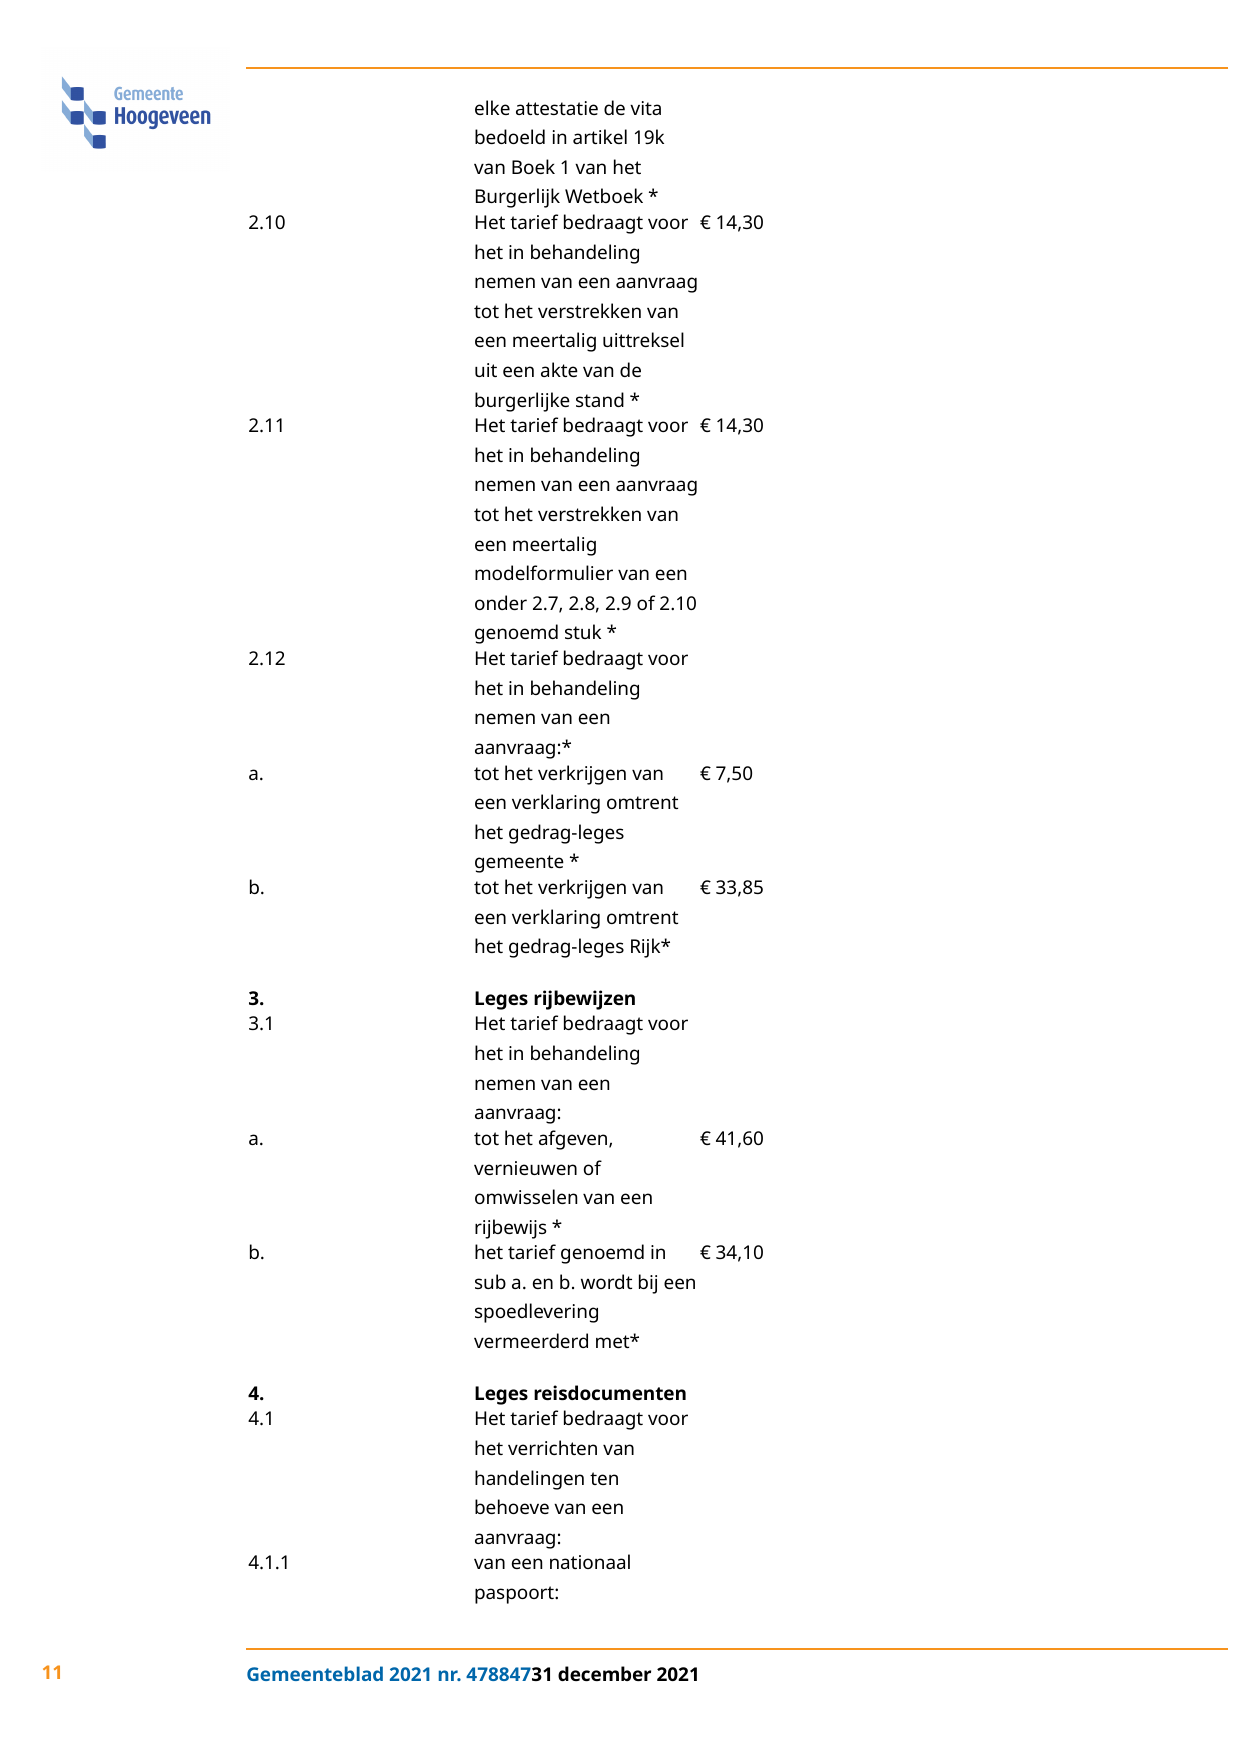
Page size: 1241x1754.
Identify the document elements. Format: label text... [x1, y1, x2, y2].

table_cell [248, 95, 474, 209]
table_cell 2.12 [248, 645, 474, 760]
table_cell [926, 1550, 1152, 1605]
table_cell [926, 645, 1152, 760]
table_cell [926, 1011, 1152, 1125]
table_cell € 41,60 [700, 1125, 926, 1239]
table_cell [926, 95, 1152, 209]
table_cell [700, 959, 926, 985]
table_cell 3.1 [248, 1011, 474, 1125]
table_cell a. [248, 1125, 474, 1239]
table_cell Leges reisdocumenten [474, 1380, 700, 1406]
table_cell [926, 1240, 1152, 1354]
table_cell Het tarief bedraagt voor het in behandeling nemen van een aanvraag:* [474, 645, 700, 760]
table_cell [700, 645, 926, 760]
table_cell elke attestatie de vita bedoeld in artikel 19k van Boek 1 van het Burgerlijk Wetboek * [474, 95, 700, 209]
table_cell [926, 209, 1152, 412]
table_cell [248, 1354, 474, 1380]
table_cell [474, 1354, 700, 1380]
table_cell € 7,50 [700, 760, 926, 874]
table_cell het tarief genoemd in sub a. en b. wordt bij een spoedlevering vermeerderd met* [474, 1240, 700, 1354]
table_cell [700, 1011, 926, 1125]
table_cell van een nationaal paspoort: [474, 1550, 700, 1605]
table_cell [926, 413, 1152, 645]
table_cell tot het verkrijgen van een verklaring omtrent het gedrag-leges Rijk* [474, 874, 700, 959]
table_cell [926, 1125, 1152, 1239]
table_cell tot het afgeven, vernieuwen of omwisselen van een rijbewijs * [474, 1125, 700, 1239]
table_cell € 34,10 [700, 1240, 926, 1354]
table_cell Het tarief bedraagt voor het in behandeling nemen van een aanvraag tot het verstrekken van een meertalig modelformulier van een onder 2.7, 2.8, 2.9 of 2.10 genoemd stuk * [474, 413, 700, 645]
table_cell [926, 959, 1152, 985]
table_cell [926, 985, 1152, 1011]
table_cell [926, 760, 1152, 874]
table_cell [926, 874, 1152, 959]
table_cell 4.1 [248, 1406, 474, 1549]
table_cell € 33,85 [700, 874, 926, 959]
table_cell 2.10 [248, 209, 474, 412]
table_cell [926, 1354, 1152, 1380]
table_cell € 14,30 [700, 413, 926, 645]
table_cell Leges rijbewijzen [474, 985, 700, 1011]
table_cell [700, 95, 926, 209]
picture [41, 47, 231, 172]
table_cell a. [248, 760, 474, 874]
table_cell [700, 1380, 926, 1406]
table_cell [700, 985, 926, 1011]
table_cell 2.11 [248, 413, 474, 645]
table_cell tot het verkrijgen van een verklaring omtrent het gedrag-leges gemeente * [474, 760, 700, 874]
table_cell b. [248, 1240, 474, 1354]
table_cell [474, 959, 700, 985]
table_cell b. [248, 874, 474, 959]
table_cell Het tarief bedraagt voor het verrichten van handelingen ten behoeve van een aanvraag: [474, 1406, 700, 1549]
table_cell [700, 1406, 926, 1549]
table_cell Het tarief bedraagt voor het in behandeling nemen van een aanvraag tot het verstrekken van een meertalig uittreksel uit een akte van de burgerlijke stand * [474, 209, 700, 412]
table_cell [700, 1550, 926, 1605]
table_cell [926, 1380, 1152, 1406]
table_cell Het tarief bedraagt voor het in behandeling nemen van een aanvraag: [474, 1011, 700, 1125]
table_cell 3. [248, 985, 474, 1011]
table_cell [700, 1354, 926, 1380]
table_cell € 14,30 [700, 209, 926, 412]
table_cell 4.1.1 [248, 1550, 474, 1605]
table_cell 4. [248, 1380, 474, 1406]
table_cell [248, 959, 474, 985]
table_cell [926, 1406, 1152, 1549]
